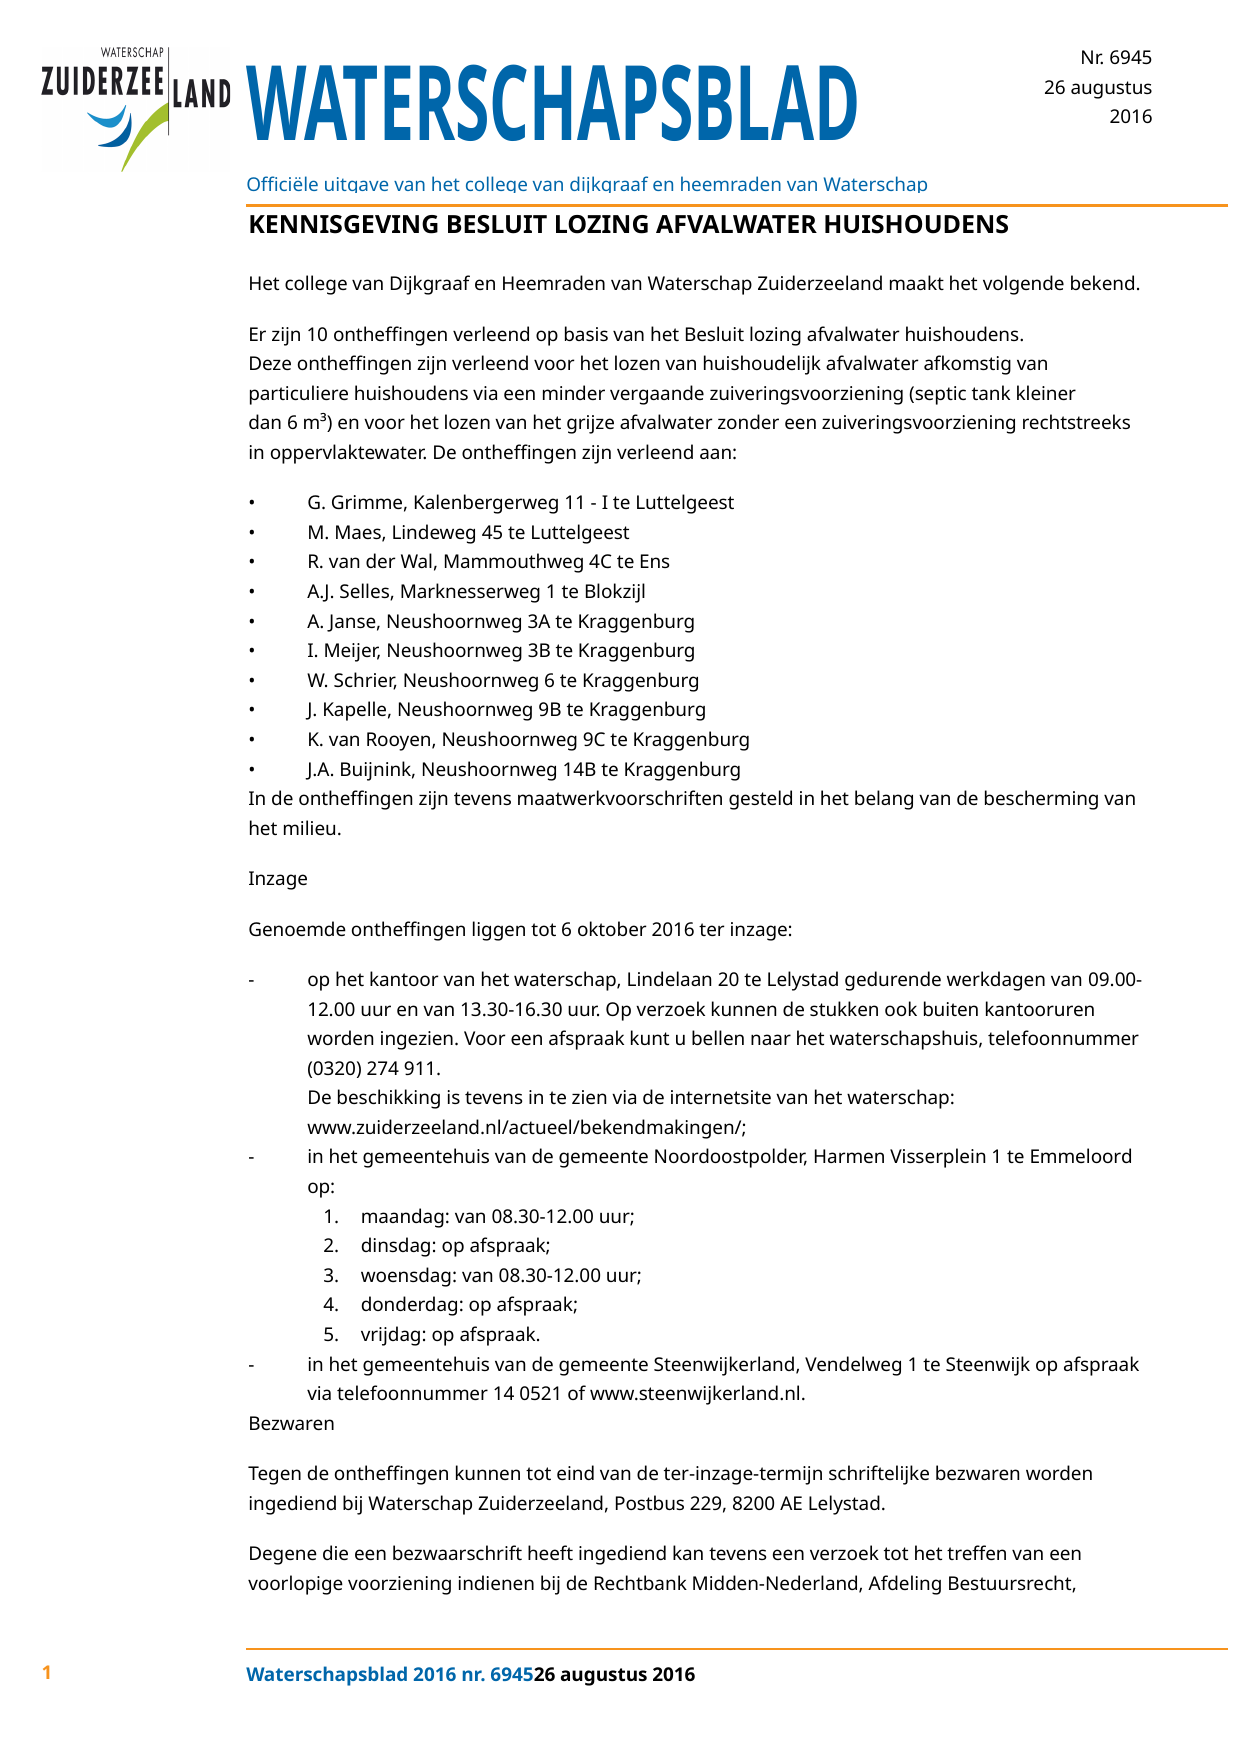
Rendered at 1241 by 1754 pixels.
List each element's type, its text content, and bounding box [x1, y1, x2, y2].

picture [41, 47, 231, 172]
list W. Schrier, Neushoornweg 6 te Kraggenburg [248, 667, 1152, 693]
list A. Janse, Neushoornweg 3A te Kraggenburg [248, 608, 1152, 633]
text Tegen de ontheffingen kunnen tot eind van de ter-inzage-termijn schriftelijke bezwaren worden ingediend bij Waterschap Zuiderzeeland, Postbus 229, 8200 AE Lelystad. [248, 1460, 1152, 1516]
text Het college van Dijkgraaf en Heemraden van Waterschap Zuiderzeeland maakt het volgende bekend. [248, 270, 1152, 296]
list De beschikking is tevens in te zien via de internetsite van het waterschap: www.zuiderzeeland.nl/actueel/bekendmakingen/; [248, 1084, 1152, 1140]
list J.A. Buijnink, Neushoornweg 14B te Kraggenburg [248, 756, 1152, 781]
list maandag: van 08.30-12.00 uur; [323, 1203, 1152, 1228]
text In de ontheffingen zijn tevens maatwerkvoorschriften gesteld in het belang van de bescherming van het milieu. [248, 785, 1152, 841]
list G. Grimme, Kalenbergerweg 11 - I te Luttelgeest [248, 489, 1152, 515]
text Bezwaren [248, 1410, 1152, 1436]
text KENNISGEVING BESLUIT LOZING AFVALWATER HUISHOUDENS [248, 207, 1152, 241]
text Er zijn 10 ontheffingen verleend op basis van het Besluit lozing afvalwater huishoudens. Deze ontheffingen zijn verleend voor het lozen van huishoudelijk afvalwater afkomstig van particuliere huishoudens via een minder vergaande zuiveringsvoorziening (septic tank kleiner dan 6 m³) en voor het lozen van het grijze afvalwater zonder een zuiveringsvoorziening rechtstreeks in oppervlaktewater. De ontheffingen zijn verleend aan: [248, 321, 1152, 465]
list J. Kapelle, Neushoornweg 9B te Kraggenburg [248, 697, 1152, 722]
list R. van der Wal, Mammouthweg 4C te Ens [248, 549, 1152, 574]
text Degene die een bezwaarschrift heeft ingediend kan tevens een verzoek tot het treffen van een voorlopige voorziening indienen bij de Rechtbank Midden-Nederland, Afdeling Bestuursrecht, [248, 1540, 1152, 1596]
list op het kantoor van het waterschap, Lindelaan 20 te Lelystad gedurende werkdagen van 09.00-12.00 uur en van 13.30-16.30 uur. Op verzoek kunnen de stukken ook buiten kantooruren worden ingezien. Voor een afspraak kunt u bellen naar het waterschapshuis, telefoonnummer (0320) 274 911. [248, 966, 1152, 1081]
list woensdag: van 08.30-12.00 uur; [323, 1262, 1152, 1288]
list A.J. Selles, Marknesserweg 1 te Blokzijl [248, 578, 1152, 604]
list in het gemeentehuis van de gemeente Noordoostpolder, Harmen Visserplein 1 te Emmeloord op: [248, 1144, 1152, 1199]
list in het gemeentehuis van de gemeente Steenwijkerland, Vendelweg 1 te Steenwijk op afspraak via telefoonnummer 14 0521 of www.steenwijkerland.nl. [248, 1351, 1152, 1406]
list K. van Rooyen, Neushoornweg 9C te Kraggenburg [248, 726, 1152, 752]
list M. Maes, Lindeweg 45 te Luttelgeest [248, 519, 1152, 545]
text Genoemde ontheffingen liggen tot 6 oktober 2016 ter inzage: [248, 916, 1152, 941]
list vrijdag: op afspraak. [323, 1321, 1152, 1347]
list I. Meijer, Neushoornweg 3B te Kraggenburg [248, 637, 1152, 663]
list donderdag: op afspraak; [323, 1292, 1152, 1317]
list dinsdag: op afspraak; [323, 1232, 1152, 1258]
text Inzage [248, 865, 1152, 891]
